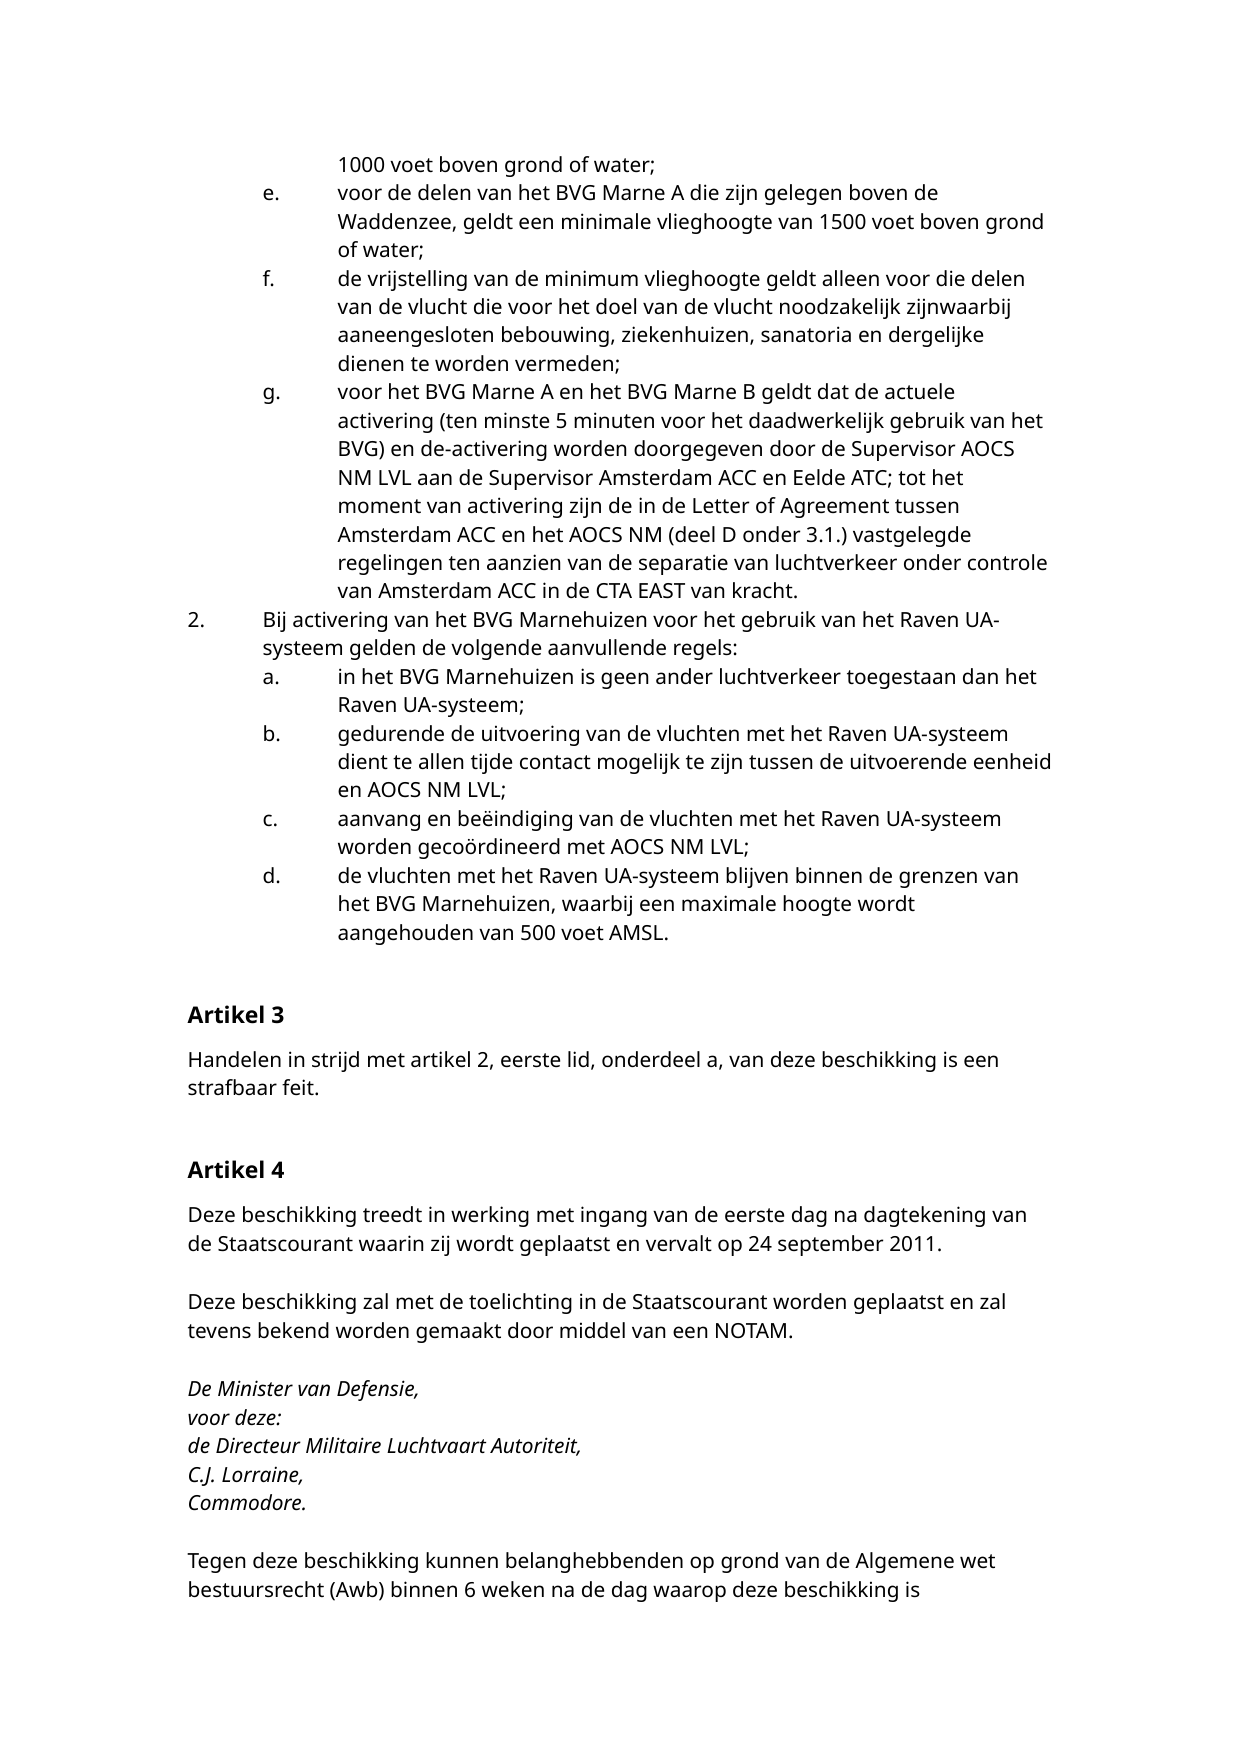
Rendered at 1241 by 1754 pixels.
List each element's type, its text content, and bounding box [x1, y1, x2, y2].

list in het BVG Marnehuizen is geen ander luchtverkeer toegestaan dan het Raven UA-systeem; [262, 662, 1053, 719]
text Commodore. [187, 1488, 1053, 1517]
text C.J. Lorraine, [187, 1460, 1053, 1488]
text Deze beschikking zal met de toelichting in de Staatscourant worden geplaatst en zal tevens bekend worden gemaakt door middel van een NOTAM. [187, 1287, 1053, 1344]
list voor het BVG Marne A en het BVG Marne B geldt dat de actuele activering (ten minste 5 minuten voor het daadwerkelijk gebruik van het BVG) en de-activering worden doorgegeven door de Supervisor AOCS NM LVL aan de Supervisor Amsterdam ACC en Eelde ATC; tot het moment van activering zijn de in de Letter of Agreement tussen Amsterdam ACC en het AOCS NM (deel D onder 3.1.) vastgelegde regelingen ten aanzien van de separatie van luchtverkeer onder controle van Amsterdam ACC in de CTA EAST van kracht. [262, 377, 1053, 605]
text De Minister van Defensie, [187, 1374, 1053, 1403]
subtitle Artikel 3 [187, 999, 1053, 1030]
list de vrijstelling van de minimum vlieghoogte geldt alleen voor die delen van de vlucht die voor het doel van de vlucht noodzakelijk zijnwaarbij aaneengesloten bebouwing, ziekenhuizen, sanatoria en dergelijke dienen te worden vermeden; [262, 264, 1053, 377]
text Deze beschikking treedt in werking met ingang van de eerste dag na dagtekening van de Staatscourant waarin zij wordt geplaatst en vervalt op 24 september 2011. [187, 1201, 1053, 1257]
list 1000 voet boven grond of water; [262, 150, 1053, 178]
text de Directeur Militaire Luchtvaart Autoriteit, [187, 1431, 1053, 1460]
text Handelen in strijd met artikel 2, eerste lid, onderdeel a, van deze beschikking is een strafbaar feit. [187, 1045, 1053, 1102]
list gedurende de uitvoering van de vluchten met het Raven UA-systeem dient te allen tijde contact mogelijk te zijn tussen de uitvoerende eenheid en AOCS NM LVL; [262, 719, 1053, 804]
list aanvang en beëindiging van de vluchten met het Raven UA-systeem worden gecoördineerd met AOCS NM LVL; [262, 804, 1053, 861]
text Tegen deze beschikking kunnen belanghebbenden op grond van de Algemene wet bestuursrecht (Awb) binnen 6 weken na de dag waarop deze beschikking is [187, 1547, 1053, 1603]
text voor deze: [187, 1403, 1053, 1431]
list voor de delen van het BVG Marne A die zijn gelegen boven de Waddenzee, geldt een minimale vlieghoogte van 1500 voet boven grond of water; [262, 178, 1053, 264]
subtitle Artikel 4 [187, 1154, 1053, 1186]
list de vluchten met het Raven UA-systeem blijven binnen de grenzen van het BVG Marnehuizen, waarbij een maximale hoogte wordt aangehouden van 500 voet AMSL. [262, 861, 1053, 946]
list Bij activering van het BVG Marnehuizen voor het gebruik van het Raven UA-systeem gelden de volgende aanvullende regels: [187, 605, 1053, 662]
